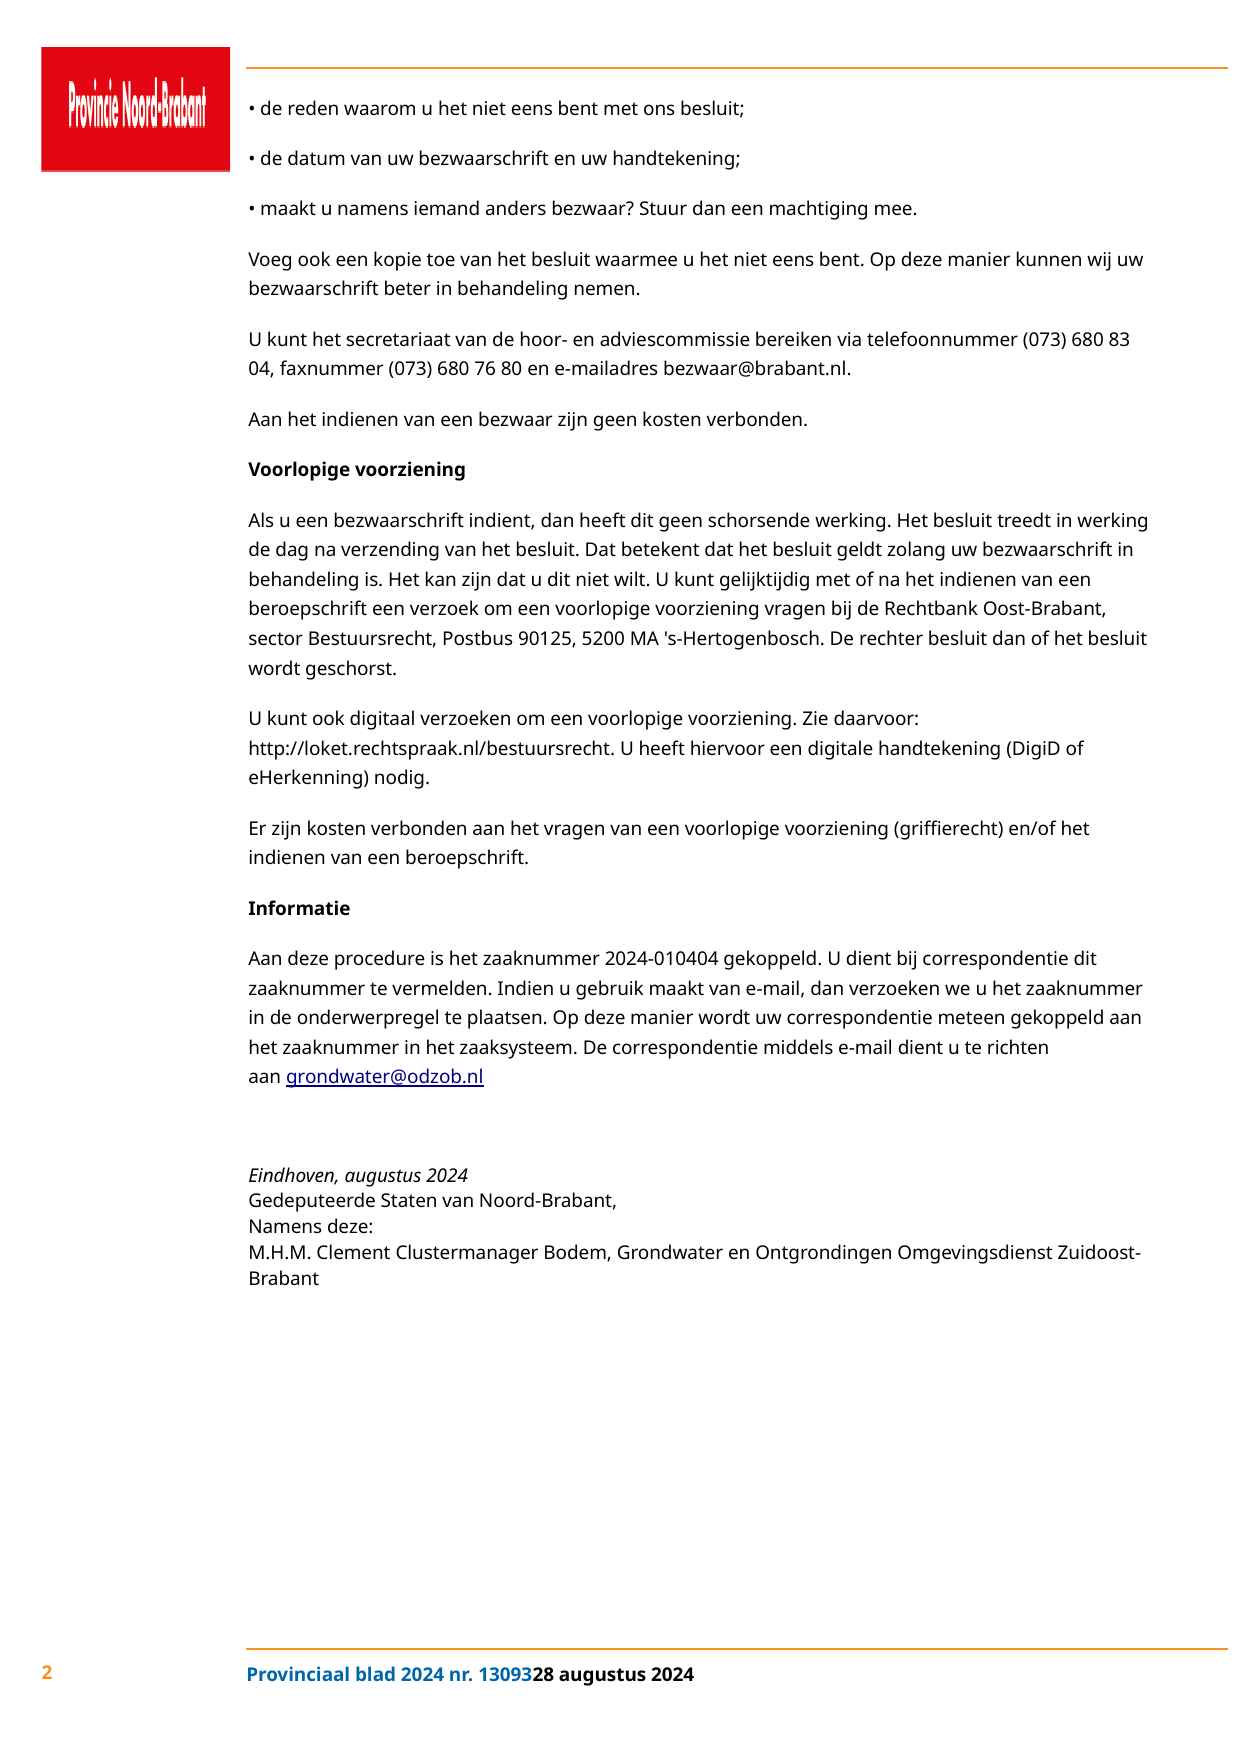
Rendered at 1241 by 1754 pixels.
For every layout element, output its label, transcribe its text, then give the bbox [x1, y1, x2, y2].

text Als u een bezwaarschrift indient, dan heeft dit geen schorsende werking. Het besluit treedt in werking de dag na verzending van het besluit. Dat betekent dat het besluit geldt zolang uw bezwaarschrift in behandeling is. Het kan zijn dat u dit niet wilt. U kunt gelijktijdig met of na het indienen van een beroepschrift een verzoek om een voorlopige voorziening vragen bij de Rechtbank Oost-Brabant, sector Bestuursrecht, Postbus 90125, 5200 MA 's‑Hertogenbosch. De rechter besluit dan of het besluit wordt geschorst. [248, 507, 1152, 681]
text • maakt u namens iemand anders bezwaar? Stuur dan een machtiging mee. [248, 196, 1152, 221]
text Voorlopige voorziening [248, 456, 1152, 482]
text Aan het indienen van een bezwaar zijn geen kosten verbonden. [248, 406, 1152, 432]
text Voeg ook een kopie toe van het besluit waarmee u het niet eens bent. Op deze manier kunnen wij uw bezwaarschrift beter in behandeling nemen. [248, 246, 1152, 301]
text Er zijn kosten verbonden aan het vragen van een voorlopige voorziening (griffierecht) en/of het indienen van een beroepschrift. [248, 815, 1152, 870]
text Aan deze procedure is het zaaknummer 2024-010404 gekoppeld. U dient bij correspondentie dit zaaknummer te vermelden. Indien u gebruik maakt van e-mail, dan verzoeken we u het zaaknummer in de onderwerpregel te plaatsen. Op deze manier wordt uw correspondentie meteen gekoppeld aan het zaaknummer in het zaaksysteem. De correspondentie middels e-mail dient u te richten aan grondwater@odzob.nl [248, 945, 1152, 1089]
text U kunt het secretariaat van de hoor- en adviescommissie bereiken via telefoonnummer (073) 680 83 04, faxnummer (073) 680 76 80 en e-mailadres bezwaar@brabant.nl. [248, 326, 1152, 381]
picture [41, 47, 231, 172]
text • de datum van uw bezwaarschrift en uw handtekening; [248, 145, 1152, 171]
text Eindhoven, augustus 2024 [248, 1162, 1152, 1187]
text Gedeputeerde Staten van Noord-Brabant, [248, 1187, 1152, 1213]
text • de reden waarom u het niet eens bent met ons besluit; [248, 95, 1152, 121]
text Namens deze: [248, 1213, 1152, 1239]
text M.H.M. Clement Clustermanager Bodem, Grondwater en Ontgrondingen Omgevingsdienst Zuidoost-Brabant [248, 1239, 1152, 1290]
text U kunt ook digitaal verzoeken om een voorlopige voorziening. Zie daarvoor: http://loket.rechtspraak.nl/bestuursrecht. U heeft hiervoor een digitale handtekening (DigiD of eHerkenning) nodig. [248, 705, 1152, 790]
text Informatie [248, 895, 1152, 921]
